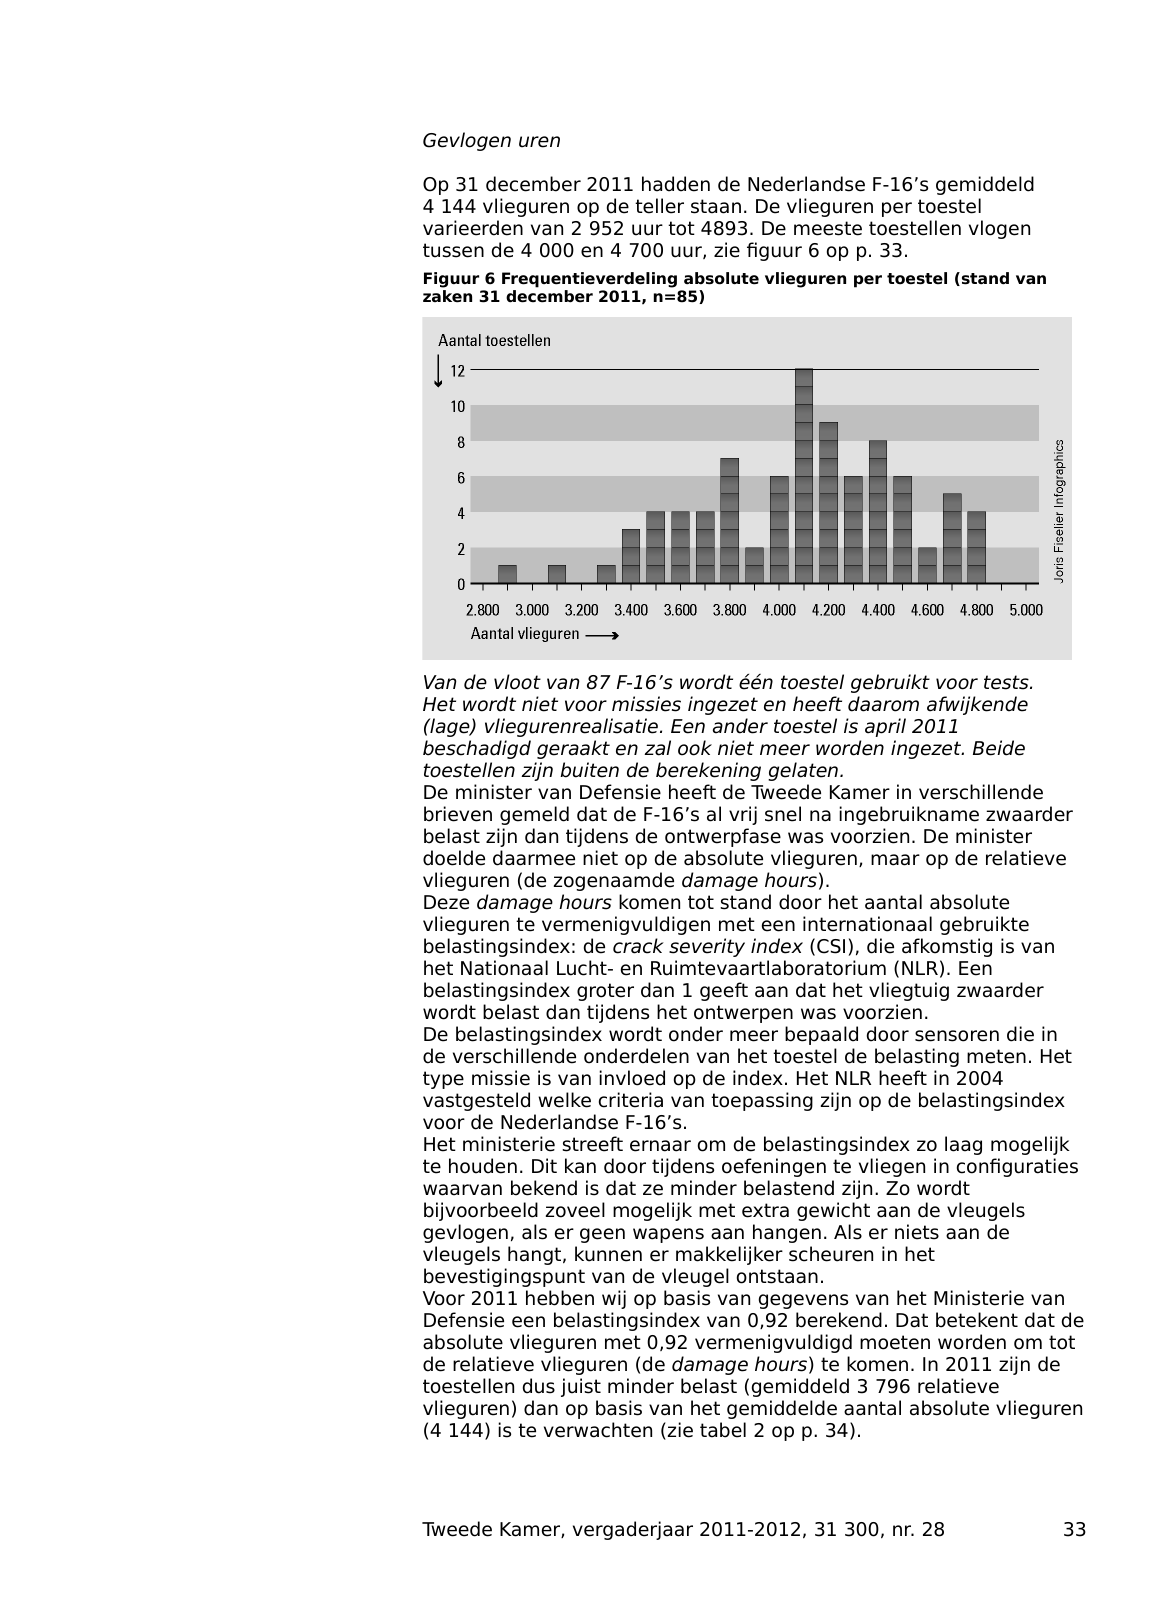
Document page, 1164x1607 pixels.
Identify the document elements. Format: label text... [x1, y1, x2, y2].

text Deze damage hours komen tot stand door het aantal absolute vlieguren te vermenigvuldigen met een internationaal gebruikte belastingsindex: de crack severity index (CSI), die afkomstig is van het Nationaal Lucht- en Ruimtevaartlaboratorium (NLR). Een belastingsindex groter dan 1 geeft aan dat het vliegtuig zwaarder wordt belast dan tijdens het ontwerpen was voorzien. [422, 892, 1087, 1024]
picture [422, 317, 1072, 660]
text Figuur 6 Frequentieverdeling absolute vlieguren per toestel (stand van zaken 31 december 2011, n=85) [422, 270, 1072, 306]
text De belastingsindex wordt onder meer bepaald door sensoren die in de verschillende onderdelen van het toestel de belasting meten. Het type missie is van invloed op de index. Het NLR heeft in 2004 vastgesteld welke criteria van toepassing zijn op de belastingsindex voor de Nederlandse F-16’s. [422, 1024, 1087, 1134]
text Voor 2011 hebben wij op basis van gegevens van het Ministerie van Defensie een belastingsindex van 0,92 berekend. Dat betekent dat de absolute vlieguren met 0,92 vermenigvuldigd moeten worden om tot de relatieve vlieguren (de damage hours) te komen. In 2011 zijn de toestellen dus juist minder belast (gemiddeld 3 796 relatieve vlieguren) dan op basis van het gemiddelde aantal absolute vlieguren (4 144) is te verwachten (zie tabel 2 op p. 34). [422, 1288, 1087, 1441]
text Op 31 december 2011 hadden de Nederlandse F-16’s gemiddeld 4 144 vlieguren op de teller staan. De vlieguren per toestel varieerden van 2 952 uur tot 4893. De meeste toestellen vlogen tussen de 4 000 en 4 700 uur, zie figuur 6 op p. 33. [422, 174, 1087, 262]
subtitle Gevlogen uren [422, 130, 1087, 152]
text Van de vloot van 87 F-16’s wordt één toestel gebruikt voor tests. Het wordt niet voor missies ingezet en heeft daarom afwijkende (lage) vliegurenrealisatie. Een ander toestel is april 2011 beschadigd geraakt en zal ook niet meer worden ingezet. Beide toestellen zijn buiten de berekening gelaten. [422, 672, 1072, 782]
text De minister van Defensie heeft de Tweede Kamer in verschillende brieven gemeld dat de F-16’s al vrij snel na ingebruikname zwaarder belast zijn dan tijdens de ontwerpfase was voorzien. De minister doelde daarmee niet op de absolute vlieguren, maar op de relatieve vlieguren (de zogenaamde damage hours). [422, 704, 1087, 892]
text Het ministerie streeft ernaar om de belastingsindex zo laag mogelijk te houden. Dit kan door tijdens oefeningen te vliegen in configuraties waarvan bekend is dat ze minder belastend zijn. Zo wordt bijvoorbeeld zoveel mogelijk met extra gewicht aan de vleugels gevlogen, als er geen wapens aan hangen. Als er niets aan de vleugels hangt, kunnen er makkelijker scheuren in het bevestigingspunt van de vleugel ontstaan. [422, 1134, 1087, 1288]
